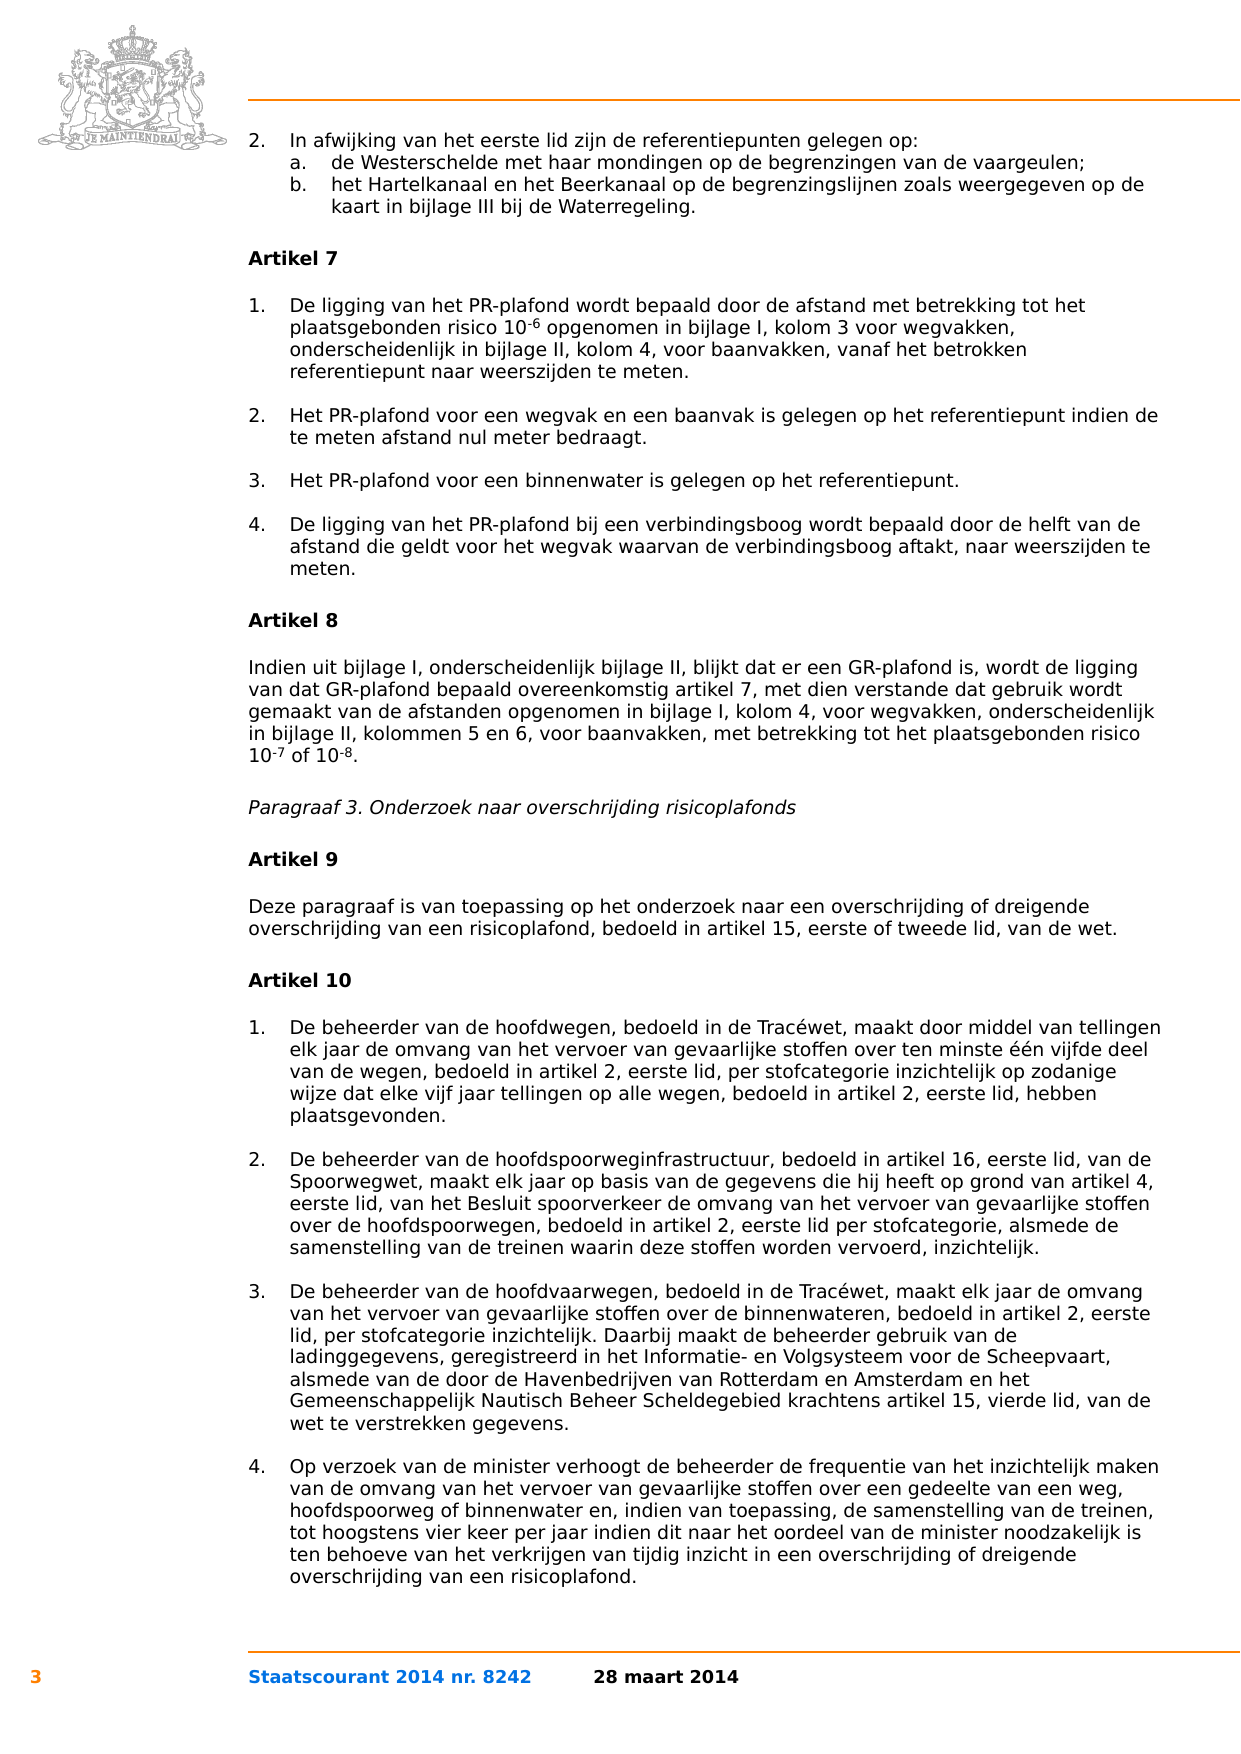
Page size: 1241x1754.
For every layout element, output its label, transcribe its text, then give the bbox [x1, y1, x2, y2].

text 4. Op verzoek van de minister verhoogt de beheerder de frequentie van het inzichtelijk maken van de omvang van het vervoer van gevaarlijke stoffen over een gedeelte van een weg, hoofdspoorweg of binnenwater en, indien van toepassing, de samenstelling van de treinen, tot hoogstens vier keer per jaar indien dit naar het oordeel van de minister noodzakelijk is ten behoeve van het verkrijgen van tijdig inzicht in een overschrijding of dreigende overschrijding van een risicoplafond. [248, 1456, 1163, 1588]
subtitle Paragraaf 3. Onderzoek naar overschrijding risicoplafonds [248, 797, 1163, 819]
subtitle Artikel 10 [248, 970, 1163, 992]
picture [38, 25, 227, 150]
text 1. De beheerder van de hoofdwegen, bedoeld in de Tracéwet, maakt door middel van tellingen elk jaar de omvang van het vervoer van gevaarlijke stoffen over ten minste één vijfde deel van de wegen, bedoeld in artikel 2, eerste lid, per stofcategorie inzichtelijk op zodanige wijze dat elke vijf jaar tellingen op alle wegen, bedoeld in artikel 2, eerste lid, hebben plaatsgevonden. [248, 1017, 1163, 1127]
text 2. De beheerder van de hoofdspoorweginfrastructuur, bedoeld in artikel 16, eerste lid, van de Spoorwegwet, maakt elk jaar op basis van de gegevens die hij heeft op grond van artikel 4, eerste lid, van het Besluit spoorverkeer de omvang van het vervoer van gevaarlijke stoffen over de hoofdspoorwegen, bedoeld in artikel 2, eerste lid per stofcategorie, alsmede de samenstelling van de treinen waarin deze stoffen worden vervoerd, inzichtelijk. [248, 1149, 1163, 1259]
text 2. Het PR-plafond voor een wegvak en een baanvak is gelegen op het referentiepunt indien de te meten afstand nul meter bedraagt. [248, 404, 1163, 448]
text Deze paragraaf is van toepassing op het onderzoek naar een overschrijding of dreigende overschrijding van een risicoplafond, bedoeld in artikel 15, eerste of tweede lid, van de wet. [248, 896, 1163, 940]
text 3. Het PR-plafond voor een binnenwater is gelegen op het referentiepunt. [248, 470, 1163, 492]
text 2. In afwijking van het eerste lid zijn de referentiepunten gelegen op: [248, 130, 1163, 152]
subtitle Artikel 7 [248, 248, 1163, 270]
text a. de Westerschelde met haar mondingen op de begrenzingen van de vaargeulen; [289, 152, 1163, 174]
subtitle Artikel 8 [248, 610, 1163, 632]
text 4. De ligging van het PR-plafond bij een verbindingsboog wordt bepaald door de helft van de afstand die geldt voor het wegvak waarvan de verbindingsboog aftakt, naar weerszijden te meten. [248, 514, 1163, 580]
subtitle Artikel 9 [248, 849, 1163, 871]
text 1. De ligging van het PR-plafond wordt bepaald door de afstand met betrekking tot het plaatsgebonden risico 10-6 opgenomen in bijlage I, kolom 3 voor wegvakken, onderscheidenlijk in bijlage II, kolom 4, voor baanvakken, vanaf het betrokken referentiepunt naar weerszijden te meten. [248, 295, 1163, 383]
text Indien uit bijlage I, onderscheidenlijk bijlage II, blijkt dat er een GR-plafond is, wordt de ligging van dat GR-plafond bepaald overeenkomstig artikel 7, met dien verstande dat gebruik wordt gemaakt van de afstanden opgenomen in bijlage I, kolom 4, voor wegvakken, onderscheidenlijk in bijlage II, kolommen 5 en 6, voor baanvakken, met betrekking tot het plaatsgebonden risico 10-7 of 10-8. [248, 657, 1163, 767]
text 3. De beheerder van de hoofdvaarwegen, bedoeld in de Tracéwet, maakt elk jaar de omvang van het vervoer van gevaarlijke stoffen over de binnenwateren, bedoeld in artikel 2, eerste lid, per stofcategorie inzichtelijk. Daarbij maakt de beheerder gebruik van de ladinggegevens, geregistreerd in het Informatie- en Volgsysteem voor de Scheepvaart, alsmede van de door de Havenbedrijven van Rotterdam en Amsterdam en het Gemeenschappelijk Nautisch Beheer Scheldegebied krachtens artikel 15, vierde lid, van de wet te verstrekken gegevens. [248, 1281, 1163, 1434]
text b. het Hartelkanaal en het Beerkanaal op de begrenzingslijnen zoals weergegeven op de kaart in bijlage III bij de Waterregeling. [289, 174, 1163, 218]
